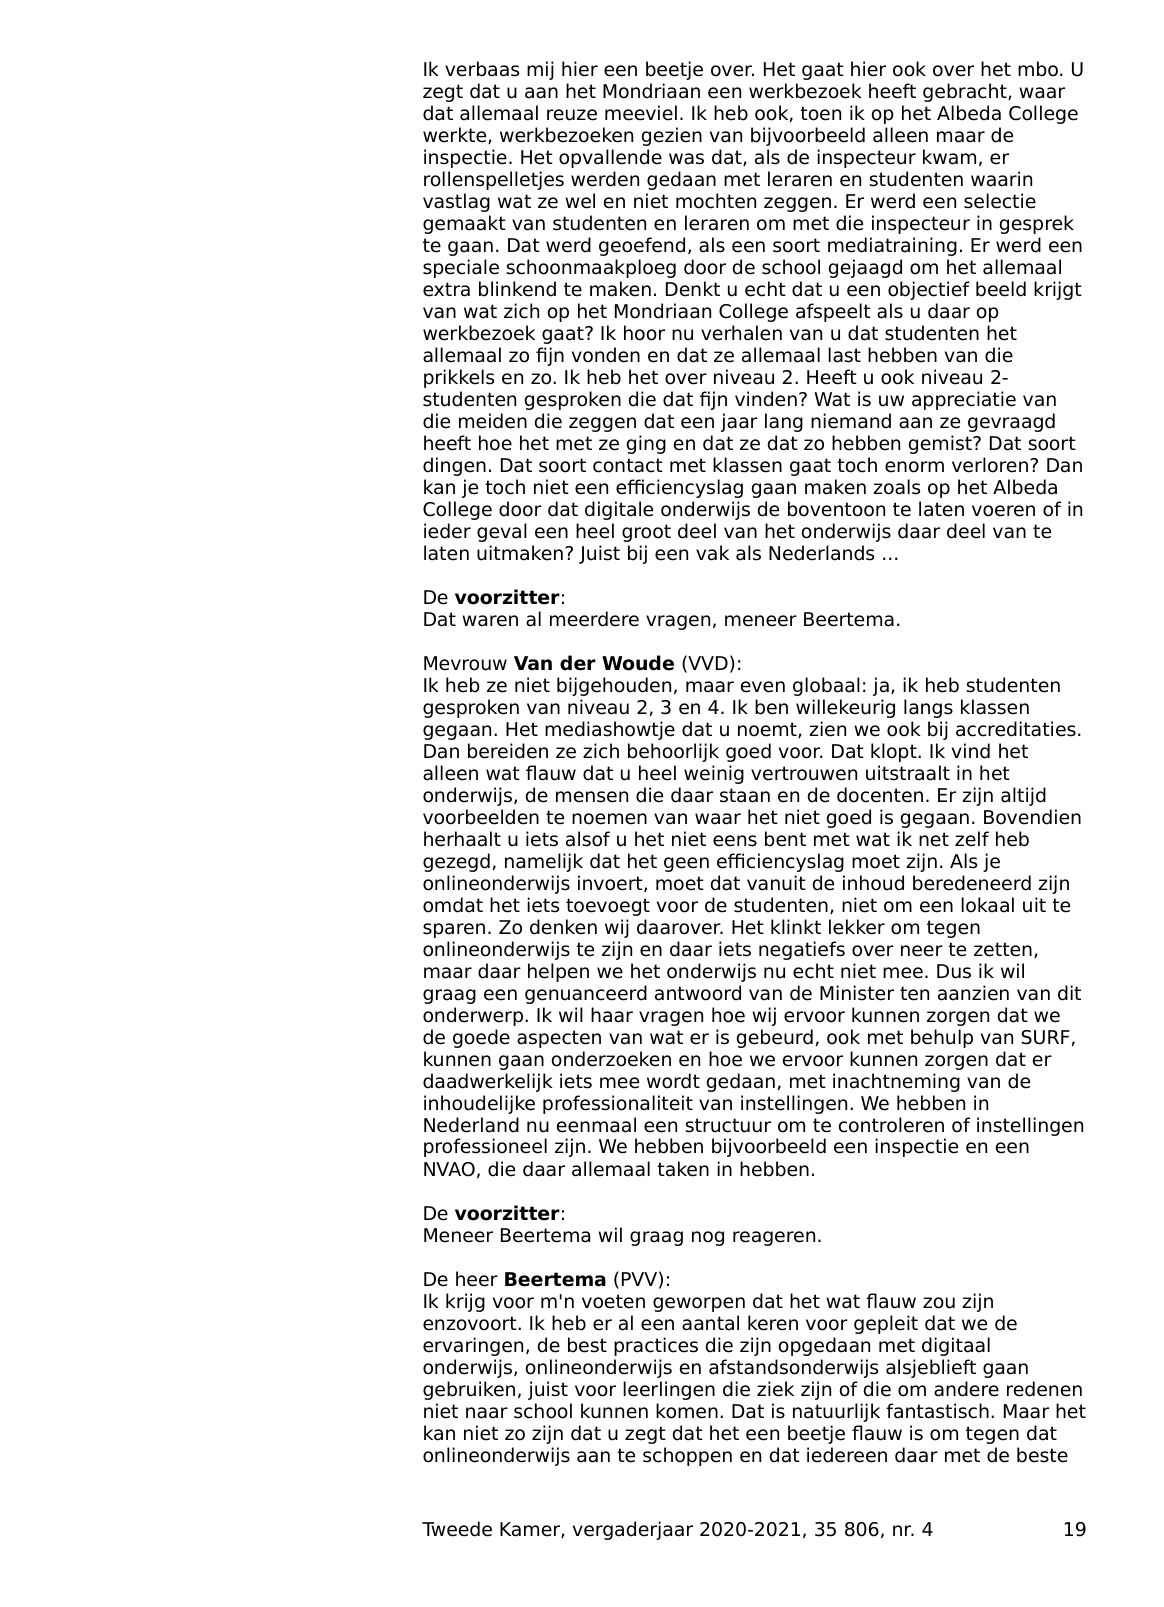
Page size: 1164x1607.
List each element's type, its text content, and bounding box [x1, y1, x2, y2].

text Ik verbaas mij hier een beetje over. Het gaat hier ook over het mbo. U zegt dat u aan het Mondriaan een werkbezoek heeft gebracht, waar dat allemaal reuze meeviel. Ik heb ook, toen ik op het Albeda College werkte, werkbezoeken gezien van bijvoorbeeld alleen maar de inspectie. Het opvallende was dat, als de inspecteur kwam, er rollenspelletjes werden gedaan met leraren en studenten waarin vastlag wat ze wel en niet mochten zeggen. Er werd een selectie gemaakt van studenten en leraren om met die inspecteur in gesprek te gaan. Dat werd geoefend, als een soort mediatraining. Er werd een speciale schoonmaakploeg door de school gejaagd om het allemaal extra blinkend te maken. Denkt u echt dat u een objectief beeld krijgt van wat zich op het Mondriaan College afspeelt als u daar op werkbezoek gaat? Ik hoor nu verhalen van u dat studenten het allemaal zo fijn vonden en dat ze allemaal last hebben van die prikkels en zo. Ik heb het over niveau 2. Heeft u ook niveau 2-studenten gesproken die dat fijn vinden? Wat is uw appreciatie van die meiden die zeggen dat een jaar lang niemand aan ze gevraagd heeft hoe het met ze ging en dat ze dat zo hebben gemist? Dat soort dingen. Dat soort contact met klassen gaat toch enorm verloren? Dan kan je toch niet een efficiencyslag gaan maken zoals op het Albeda College door dat digitale onderwijs de boventoon te laten voeren of in ieder geval een heel groot deel van het onderwijs daar deel van te laten uitmaken? Juist bij een vak als Nederlands ... [422, 59, 1087, 564]
text Mevrouw Van der Woude (VVD): [422, 653, 1087, 675]
text Ik heb ze niet bijgehouden, maar even globaal: ja, ik heb studenten gesproken van niveau 2, 3 en 4. Ik ben willekeurig langs klassen gegaan. Het mediashowtje dat u noemt, zien we ook bij accreditaties. Dan bereiden ze zich behoorlijk goed voor. Dat klopt. Ik vind het alleen wat flauw dat u heel weinig vertrouwen uitstraalt in het onderwijs, de mensen die daar staan en de docenten. Er zijn altijd voorbeelden te noemen van waar het niet goed is gegaan. Bovendien herhaalt u iets alsof u het niet eens bent met wat ik net zelf heb gezegd, namelijk dat het geen efficiencyslag moet zijn. Als je onlineonderwijs invoert, moet dat vanuit de inhoud beredeneerd zijn omdat het iets toevoegt voor de studenten, niet om een lokaal uit te sparen. Zo denken wij daarover. Het klinkt lekker om tegen onlineonderwijs te zijn en daar iets negatiefs over neer te zetten, maar daar helpen we het onderwijs nu echt niet mee. Dus ik wil graag een genuanceerd antwoord van de Minister ten aanzien van dit onderwerp. Ik wil haar vragen hoe wij ervoor kunnen zorgen dat we de goede aspecten van wat er is gebeurd, ook met behulp van SURF, kunnen gaan onderzoeken en hoe we ervoor kunnen zorgen dat er daadwerkelijk iets mee wordt gedaan, met inachtneming van de inhoudelijke professionaliteit van instellingen. We hebben in Nederland nu eenmaal een structuur om te controleren of instellingen professioneel zijn. We hebben bijvoorbeeld een inspectie en een NVAO, die daar allemaal taken in hebben. [422, 675, 1087, 1180]
text De voorzitter: [422, 1203, 1087, 1224]
text Meneer Beertema wil graag nog reageren. [422, 1224, 1087, 1247]
text De voorzitter: [422, 587, 1087, 609]
text De heer Beertema (PVV): [422, 1269, 1087, 1291]
text Dat waren al meerdere vragen, meneer Beertema. [422, 609, 1087, 631]
text Ik krijg voor m'n voeten geworpen dat het wat flauw zou zijn enzovoort. Ik heb er al een aantal keren voor gepleit dat we de ervaringen, de best practices die zijn opgedaan met digitaal onderwijs, onlineonderwijs en afstandsonderwijs alsjeblieft gaan gebruiken, juist voor leerlingen die ziek zijn of die om andere redenen niet naar school kunnen komen. Dat is natuurlijk fantastisch. Maar het kan niet zo zijn dat u zegt dat het een beetje flauw is om tegen dat onlineonderwijs aan te schoppen en dat iedereen daar met de beste [422, 1291, 1087, 1467]
